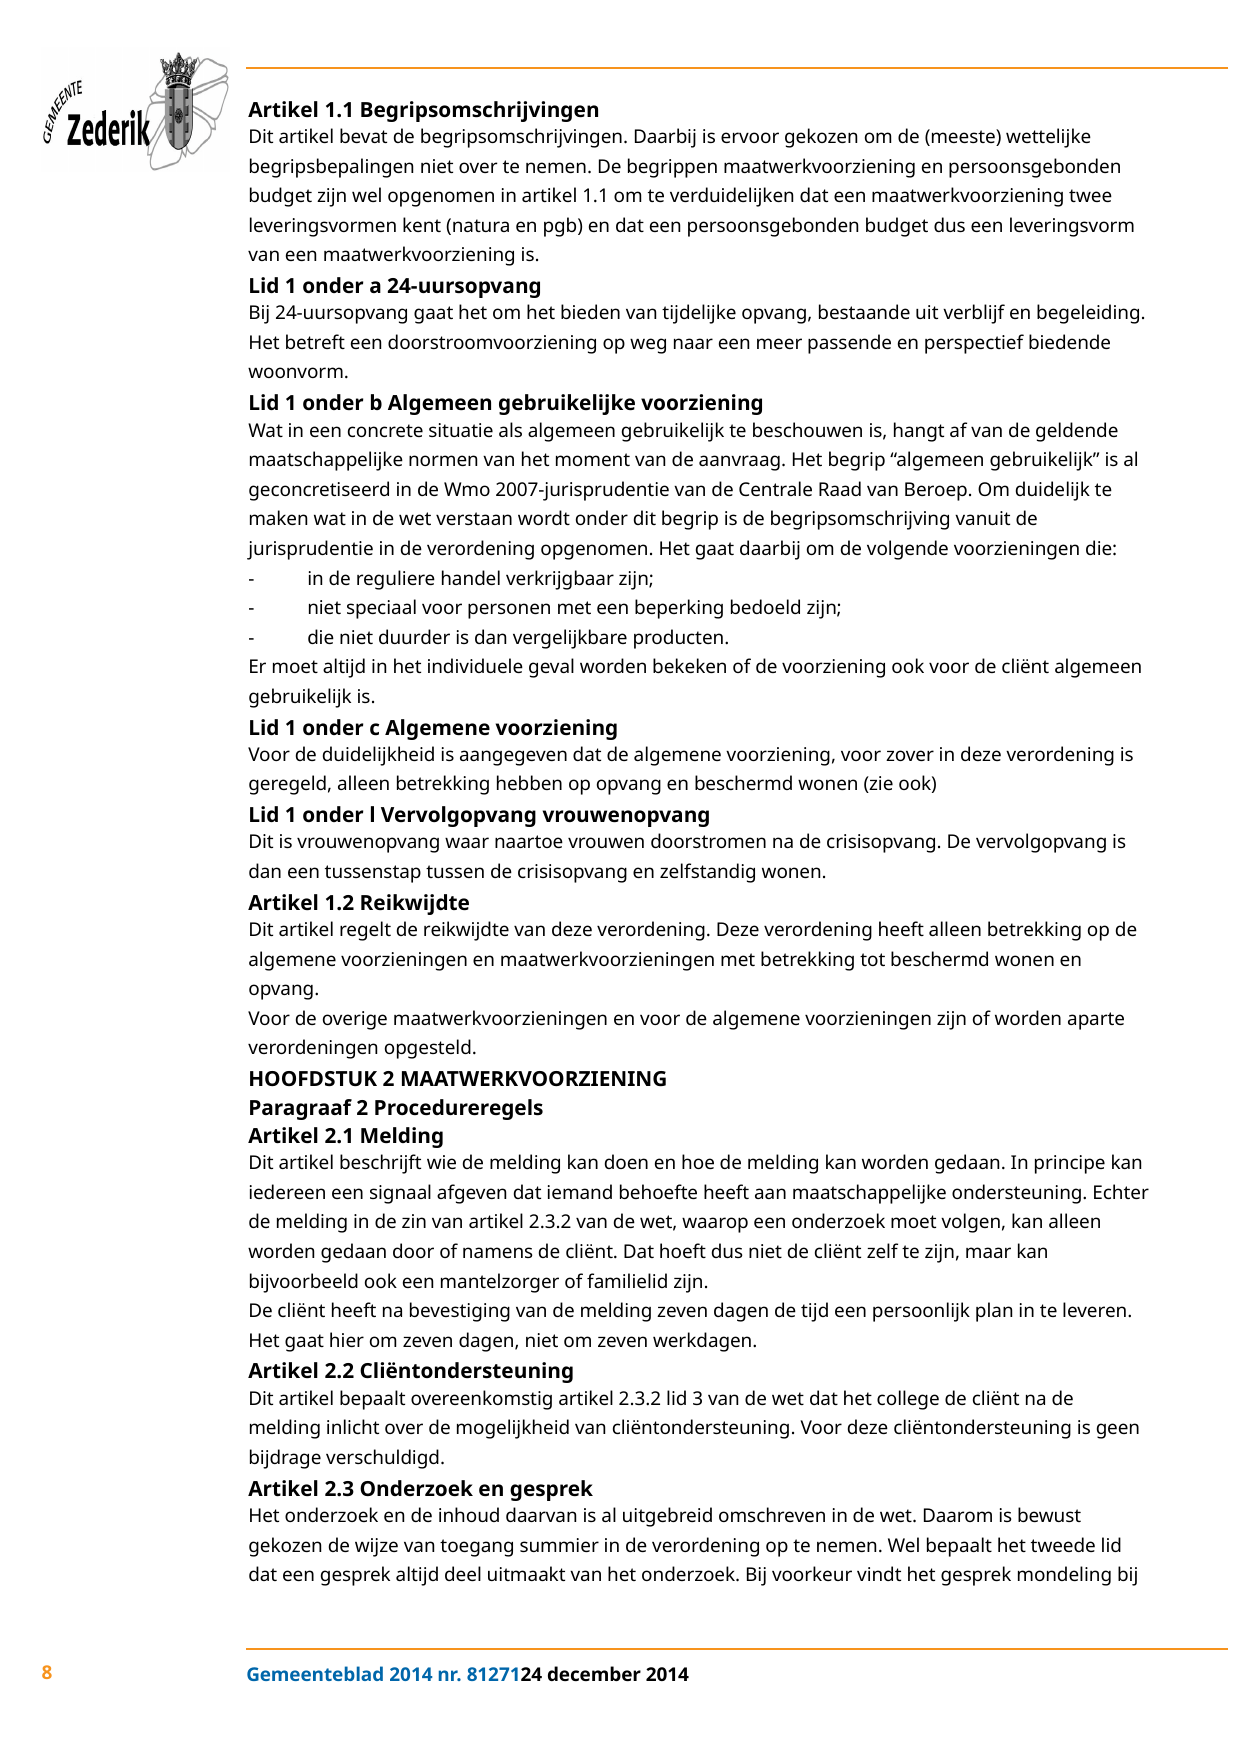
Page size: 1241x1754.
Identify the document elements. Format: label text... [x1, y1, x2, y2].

text Voor de overige maatwerkvoorzieningen en voor de algemene voorzieningen zijn of worden aparte verordeningen opgesteld. [248, 1005, 1152, 1060]
text Artikel 1.1 Begripsomschrijvingen [248, 95, 1152, 123]
list die niet duurder is dan vergelijkbare producten. [248, 624, 1152, 649]
text Artikel 1.2 Reikwijdte [248, 888, 1152, 916]
text Wat in een concrete situatie als algemeen gebruikelijk te beschouwen is, hangt af van de geldende maatschappelijke normen van het moment van de aanvraag. Het begrip “algemeen gebruikelijk” is al geconcretiseerd in de Wmo 2007-jurisprudentie van de Centrale Raad van Beroep. Om duidelijk te maken wat in de wet verstaan wordt onder dit begrip is de begripsomschrijving vanuit de jurisprudentie in de verordening opgenomen. Het gaat daarbij om de volgende voorzieningen die: [248, 417, 1152, 561]
list in de reguliere handel verkrijgbaar zijn; [248, 565, 1152, 590]
text Lid 1 onder b Algemeen gebruikelijke voorziening [248, 388, 1152, 417]
text Bij 24-uursopvang gaat het om het bieden van tijdelijke opvang, bestaande uit verblijf en begeleiding. Het betreft een doorstroomvoorziening op weg naar een meer passende en perspectief biedende woonvorm. [248, 299, 1152, 384]
text Voor de duidelijkheid is aangegeven dat de algemene voorziening, voor zover in deze verordening is geregeld, alleen betrekking hebben op opvang en beschermd wonen (zie ook) [248, 741, 1152, 796]
list niet speciaal voor personen met een beperking bedoeld zijn; [248, 594, 1152, 620]
text Paragraaf 2 Procedureregels [248, 1093, 1152, 1121]
text De cliënt heeft na bevestiging van de melding zeven dagen de tijd een persoonlijk plan in te leveren. Het gaat hier om zeven dagen, niet om zeven werkdagen. [248, 1297, 1152, 1353]
text Dit is vrouwenopvang waar naartoe vrouwen doorstromen na de crisisopvang. De vervolgopvang is dan een tussenstap tussen de crisisopvang en zelfstandig wonen. [248, 829, 1152, 884]
text Artikel 2.3 Onderzoek en gesprek [248, 1474, 1152, 1502]
text Lid 1 onder c Algemene voorziening [248, 713, 1152, 741]
text Dit artikel bepaalt overeenkomstig artikel 2.3.2 lid 3 van de wet dat het college de cliënt na de melding inlicht over de mogelijkheid van cliëntondersteuning. Voor deze cliëntondersteuning is geen bijdrage verschuldigd. [248, 1385, 1152, 1470]
text Artikel 2.1 Melding [248, 1121, 1152, 1149]
text Lid 1 onder a 24-uursopvang [248, 271, 1152, 299]
text Dit artikel regelt de reikwijdte van deze verordening. Deze verordening heeft alleen betrekking op de algemene voorzieningen en maatwerkvoorzieningen met betrekking tot beschermd wonen en opvang. [248, 916, 1152, 1001]
text Lid 1 onder l Vervolgopvang vrouwenopvang [248, 800, 1152, 829]
text Dit artikel beschrijft wie de melding kan doen en hoe de melding kan worden gedaan. In principe kan iedereen een signaal afgeven dat iemand behoefte heeft aan maatschappelijke ondersteuning. Echter de melding in de zin van artikel 2.3.2 van de wet, waarop een onderzoek moet volgen, kan alleen worden gedaan door of namens de cliënt. Dat hoeft dus niet de cliënt zelf te zijn, maar kan bijvoorbeeld ook een mantelzorger of familielid zijn. [248, 1149, 1152, 1293]
text Er moet altijd in het individuele geval worden bekeken of de voorziening ook voor de cliënt algemeen gebruikelijk is. [248, 653, 1152, 709]
text Dit artikel bevat de begripsomschrijvingen. Daarbij is ervoor gekozen om de (meeste) wettelijke begripsbepalingen niet over te nemen. De begrippen maatwerkvoorziening en persoonsgebonden budget zijn wel opgenomen in artikel 1.1 om te verduidelijken dat een maatwerkvoorziening twee leveringsvormen kent (natura en pgb) en dat een persoonsgebonden budget dus een leveringsvorm van een maatwerkvoorziening is. [248, 123, 1152, 267]
text HOOFDSTUK 2 MAATWERKVOORZIENING [248, 1064, 1152, 1093]
text Het onderzoek en de inhoud daarvan is al uitgebreid omschreven in de wet. Daarom is bewust gekozen de wijze van toegang summier in de verordening op te nemen. Wel bepaalt het tweede lid dat een gesprek altijd deel uitmaakt van het onderzoek. Bij voorkeur vindt het gesprek mondeling bij [248, 1502, 1152, 1587]
text Artikel 2.2 Cliëntondersteuning [248, 1357, 1152, 1385]
picture [41, 47, 231, 172]
